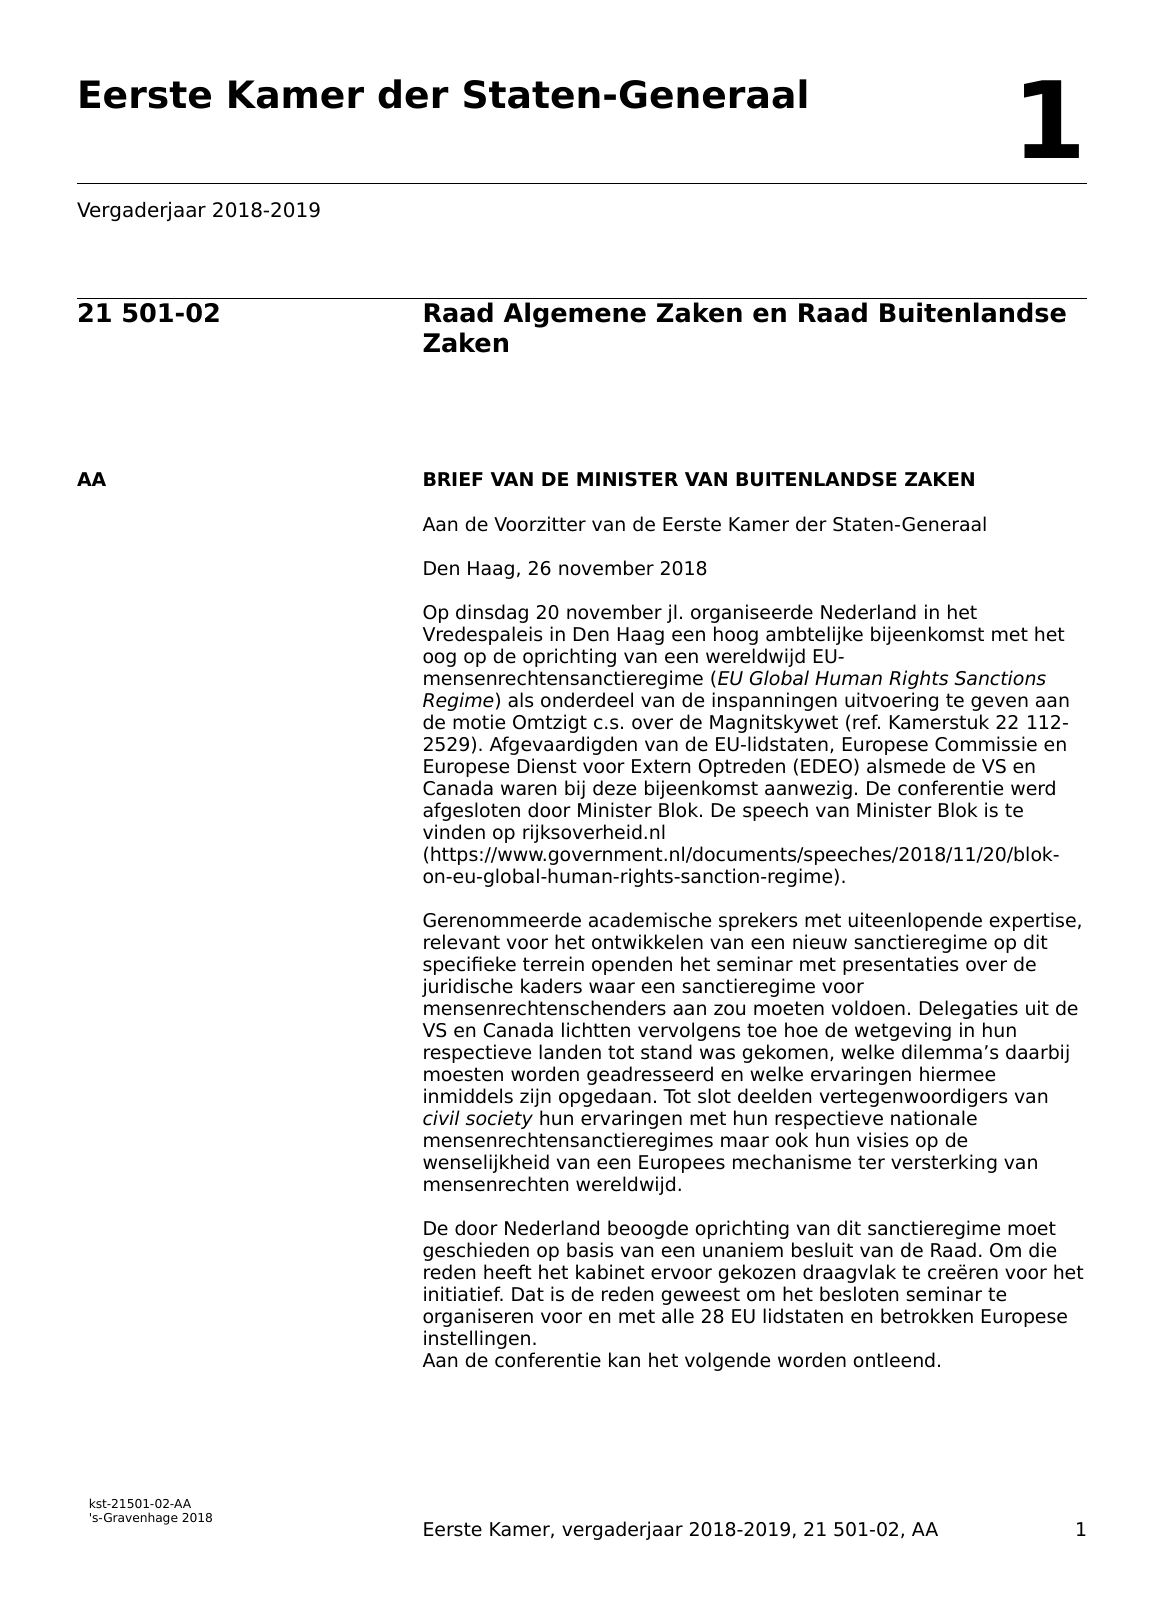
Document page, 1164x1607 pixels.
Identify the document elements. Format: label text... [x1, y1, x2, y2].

text De door Nederland beoogde oprichting van dit sanctieregime moet geschieden op basis van een unaniem besluit van de Raad. Om die reden heeft het kabinet ervoor gekozen draagvlak te creëren voor het initiatief. Dat is de reden geweest om het besloten seminar te organiseren voor en met alle 28 EU lidstaten en betrokken Europese instellingen. [422, 1218, 1087, 1349]
text Aan de Voorzitter van de Eerste Kamer der Staten-Generaal [422, 513, 1087, 536]
text kst-21501-02-AA [88, 1497, 323, 1511]
table_cell Vergaderjaar 2018-2019 [77, 184, 1087, 298]
table_header 1 [886, 59, 1087, 183]
text 's-Gravenhage 2018 [88, 1511, 323, 1525]
text Gerenommeerde academische sprekers met uiteenlopende expertise, relevant voor het ontwikkelen van een nieuw sanctieregime op dit specifieke terrein openden het seminar met presentaties over de juridische kaders waar een sanctieregime voor mensenrechtenschenders aan zou moeten voldoen. Delegaties uit de VS en Canada lichtten vervolgens toe hoe de wetgeving in hun respectieve landen tot stand was gekomen, welke dilemma’s daarbij moesten worden geadresseerd en welke ervaringen hiermee inmiddels zijn opgedaan. Tot slot deelden vertegenwoordigers van civil society hun ervaringen met hun respectieve nationale mensenrechtensanctieregimes maar ook hun visies op de wenselijkheid van een Europees mechanisme ter versterking van mensenrechten wereldwijd. [422, 910, 1087, 1196]
text Op dinsdag 20 november jl. organiseerde Nederland in het Vredespaleis in Den Haag een hoog ambtelijke bijeenkomst met het oog op de oprichting van een wereldwijd EU-mensenrechtensanctieregime (EU Global Human Rights Sanctions Regime) als onderdeel van de inspanningen uitvoering te geven aan de motie Omtzigt c.s. over de Magnitskywet (ref. Kamerstuk 22 112-2529). Afgevaardigden van de EU-lidstaten, Europese Commissie en Europese Dienst voor Extern Optreden (EDEO) alsmede de VS en Canada waren bij deze bijeenkomst aanwezig. De conferentie werd afgesloten door Minister Blok. De speech van Minister Blok is te vinden op rijksoverheid.nl (https://www.government.nl/documents/speeches/2018/11/20/blok-on-eu-global-human-rights-sanction-regime). [422, 602, 1087, 888]
text Aan de conferentie kan het volgende worden ontleend. [422, 1349, 1087, 1372]
text Den Haag, 26 november 2018 [422, 558, 1087, 580]
table_header Eerste Kamer der Staten-Generaal [77, 59, 886, 183]
subtitle 21 501-02 Raad Algemene Zaken en Raad Buitenlandse Zaken [77, 299, 1087, 358]
subtitle AA BRIEF VAN DE MINISTER VAN BUITENLANDSE ZAKEN [77, 469, 1087, 491]
